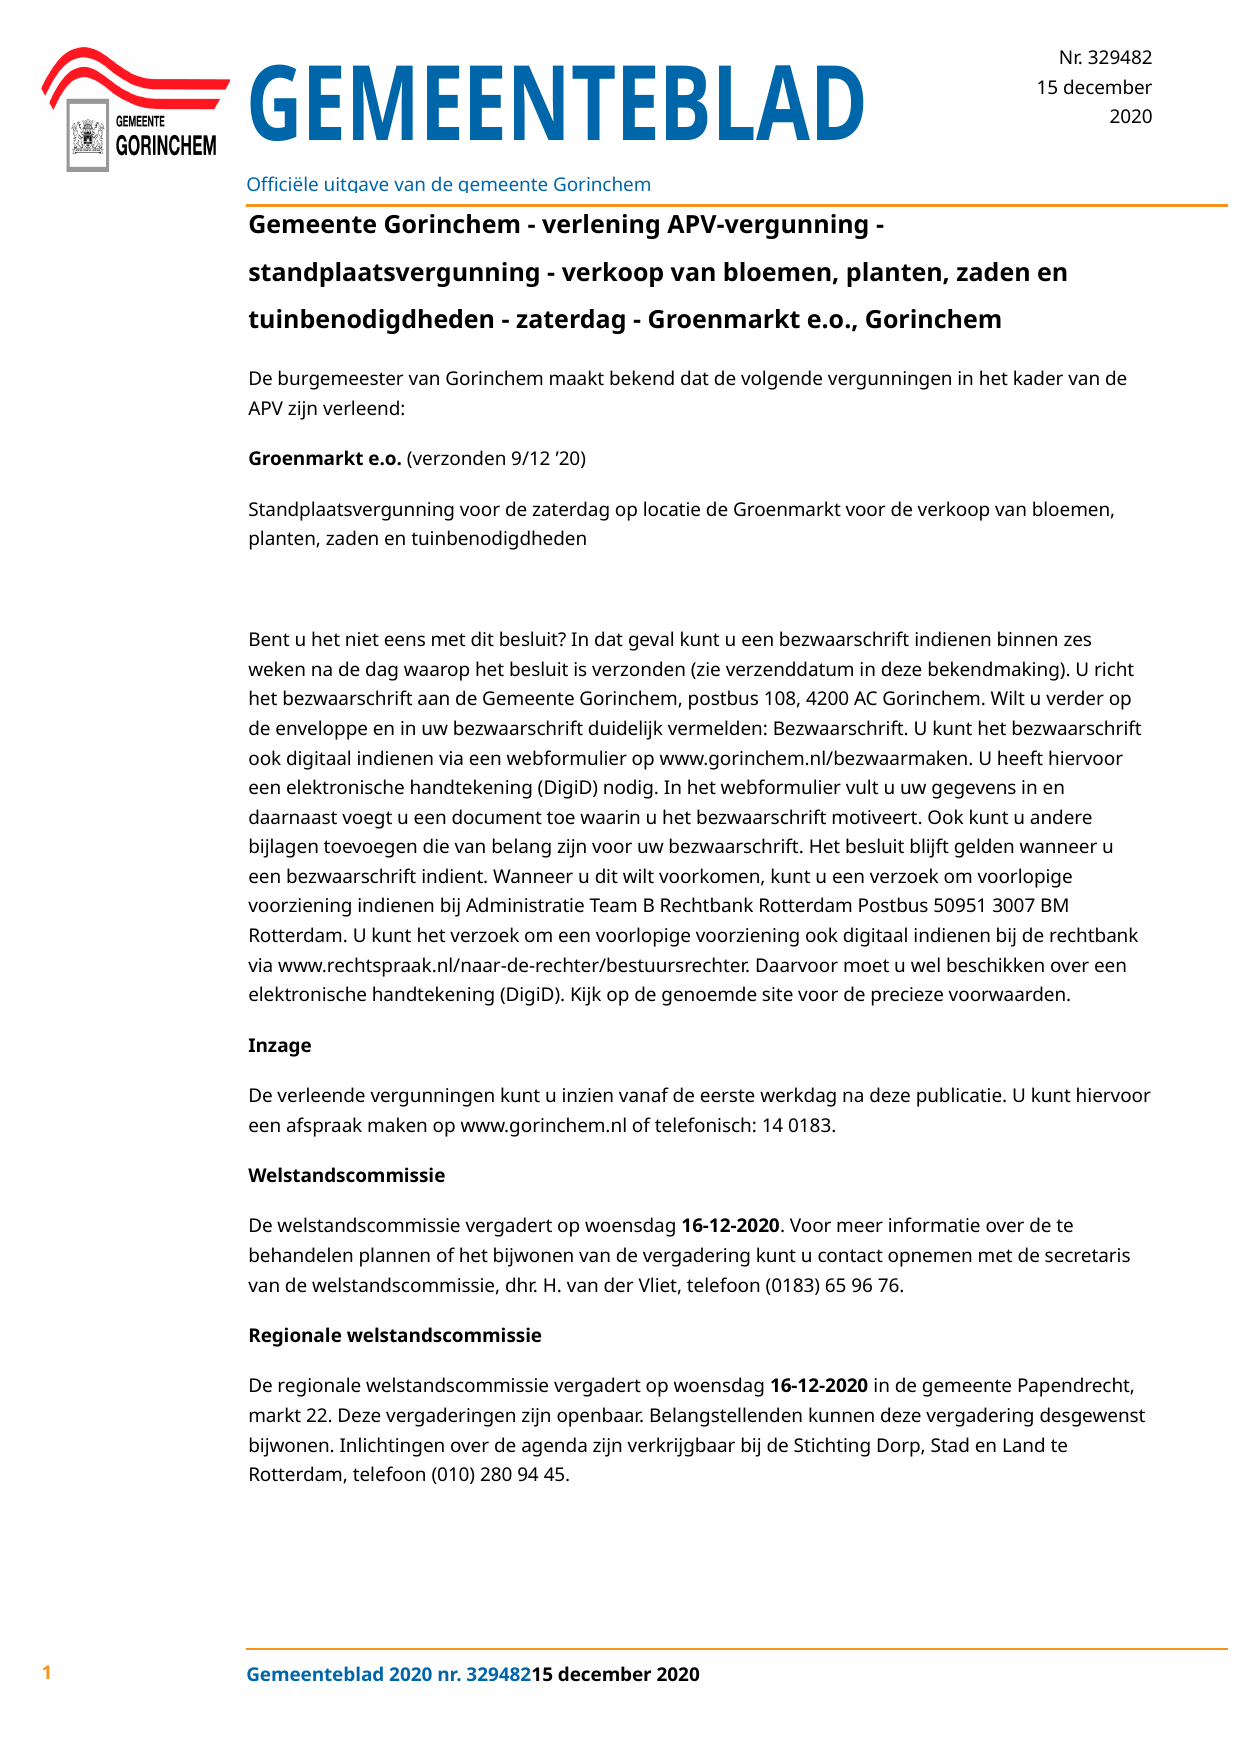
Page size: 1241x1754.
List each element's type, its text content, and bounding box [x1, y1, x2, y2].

text Gemeente Gorinchem - verlening APV-vergunning - standplaatsvergunning - verkoop van bloemen, planten, zaden en tuinbenodigdheden - zaterdag - Groenmarkt e.o., Gorinchem [248, 207, 1152, 336]
text Welstandscommissie [248, 1162, 1152, 1188]
text Inzage [248, 1032, 1152, 1057]
text De regionale welstandscommissie vergadert op woensdag 16-12-2020 in de gemeente Papendrecht, markt 22. Deze vergaderingen zijn openbaar. Belangstellenden kunnen deze vergadering desgewenst bijwonen. Inlichtingen over de agenda zijn verkrijgbaar bij de Stichting Dorp, Stad en Land te Rotterdam, telefoon (010) 280 94 45. [248, 1373, 1152, 1487]
text Regionale welstandscommissie [248, 1322, 1152, 1348]
text Standplaatsvergunning voor de zaterdag op locatie de Groenmarkt voor de verkoop van bloemen, planten, zaden en tuinbenodigdheden [248, 496, 1152, 551]
text Bent u het niet eens met dit besluit? In dat geval kunt u een bezwaarschrift indienen binnen zes weken na de dag waarop het besluit is verzonden (zie verzenddatum in deze bekendmaking). U richt het bezwaarschrift aan de Gemeente Gorinchem, postbus 108, 4200 AC Gorinchem. Wilt u verder op de enveloppe en in uw bezwaarschrift duidelijk vermelden: Bezwaarschrift. U kunt het bezwaarschrift ook digitaal indienen via een webformulier op www.gorinchem.nl/bezwaarmaken. U heeft hiervoor een elektronische handtekening (DigiD) nodig. In het webformulier vult u uw gegevens in en daarnaast voegt u een document toe waarin u het bezwaarschrift motiveert. Ook kunt u andere bijlagen toevoegen die van belang zijn voor uw bezwaarschrift. Het besluit blijft gelden wanneer u een bezwaarschrift indient. Wanneer u dit wilt voorkomen, kunt u een verzoek om voorlopige voorziening indienen bij Administratie Team B Rechtbank Rotterdam Postbus 50951 3007 BM Rotterdam. U kunt het verzoek om een voorlopige voorziening ook digitaal indienen bij de rechtbank via www.rechtspraak.nl/naar-de-rechter/bestuursrechter. Daarvoor moet u wel beschikken over een elektronische handtekening (DigiD). Kijk op de genoemde site voor de precieze voorwaarden. [248, 626, 1152, 1007]
picture [41, 47, 231, 172]
text Groenmarkt e.o. (verzonden 9/12 ’20) [248, 446, 1152, 471]
text De welstandscommissie vergadert op woensdag 16-12-2020. Voor meer informatie over de te behandelen plannen of het bijwonen van de vergadering kunt u contact opnemen met de secretaris van de welstandscommissie, dhr. H. van der Vliet, telefoon (0183) 65 96 76. [248, 1213, 1152, 1297]
text De burgemeester van Gorinchem maakt bekend dat de volgende vergunningen in het kader van de APV zijn verleend: [248, 366, 1152, 421]
text De verleende vergunningen kunt u inzien vanaf de eerste werkdag na deze publicatie. U kunt hiervoor een afspraak maken op www.gorinchem.nl of telefonisch: 14 0183. [248, 1082, 1152, 1137]
